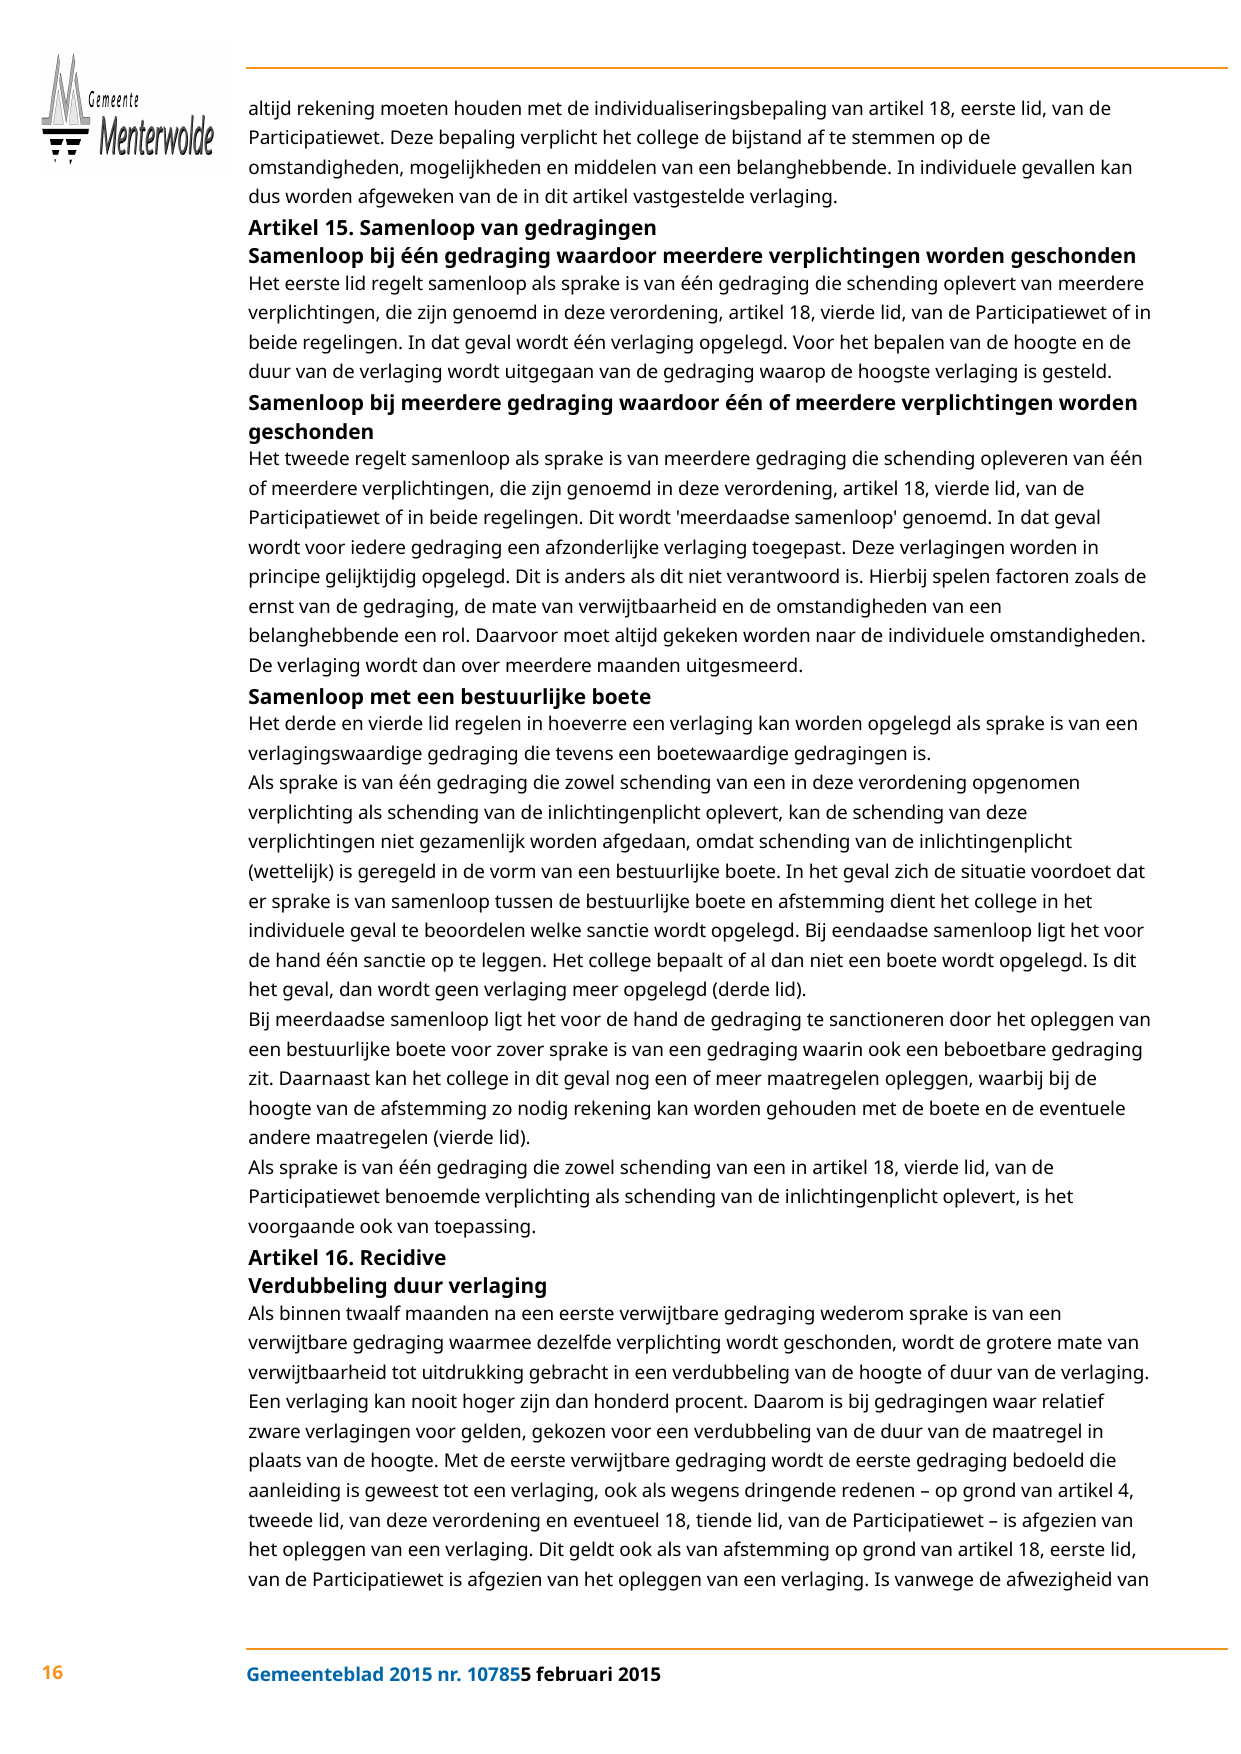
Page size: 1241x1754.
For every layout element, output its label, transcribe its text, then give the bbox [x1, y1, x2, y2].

text Artikel 15. Samenloop van gedragingen [248, 213, 1152, 242]
text Samenloop bij meerdere gedraging waardoor één of meerdere verplichtingen worden geschonden [248, 388, 1152, 445]
text Artikel 16. Recidive [248, 1243, 1152, 1271]
text Verdubbeling duur verlaging [248, 1271, 1152, 1300]
text Als sprake is van één gedraging die zowel schending van een in artikel 18, vierde lid, van de Participatiewet benoemde verplichting als schending van de inlichtingenplicht oplevert, is het voorgaande ook van toepassing. [248, 1154, 1152, 1239]
picture [41, 47, 231, 172]
text Als sprake is van één gedraging die zowel schending van een in deze verordening opgenomen verplichting als schending van de inlichtingenplicht oplevert, kan de schending van deze verplichtingen niet gezamenlijk worden afgedaan, omdat schending van de inlichtingenplicht (wettelijk) is geregeld in de vorm van een bestuurlijke boete. In het geval zich de situatie voordoet dat er sprake is van samenloop tussen de bestuurlijke boete en afstemming dient het college in het individuele geval te beoordelen welke sanctie wordt opgelegd. Bij eendaadse samenloop ligt het voor de hand één sanctie op te leggen. Het college bepaalt of al dan niet een boete wordt opgelegd. Is dit het geval, dan wordt geen verlaging meer opgelegd (derde lid). [248, 769, 1152, 1002]
text Het eerste lid regelt samenloop als sprake is van één gedraging die schending oplevert van meerdere verplichtingen, die zijn genoemd in deze verordening, artikel 18, vierde lid, van de Participatiewet of in beide regelingen. In dat geval wordt één verlaging opgelegd. Voor het bepalen van de hoogte en de duur van de verlaging wordt uitgegaan van de gedraging waarop de hoogste verlaging is gesteld. [248, 270, 1152, 384]
text Het derde en vierde lid regelen in hoeverre een verlaging kan worden opgelegd als sprake is van een verlagingswaardige gedraging die tevens een boetewaardige gedragingen is. [248, 710, 1152, 766]
text Het tweede regelt samenloop als sprake is van meerdere gedraging die schending opleveren van één of meerdere verplichtingen, die zijn genoemd in deze verordening, artikel 18, vierde lid, van de Participatiewet of in beide regelingen. Dit wordt 'meerdaadse samenloop' genoemd. In dat geval wordt voor iedere gedraging een afzonderlijke verlaging toegepast. Deze verlagingen worden in principe gelijktijdig opgelegd. Dit is anders als dit niet verantwoord is. Hierbij spelen factoren zoals de ernst van de gedraging, de mate van verwijtbaarheid en de omstandigheden van een belanghebbende een rol. Daarvoor moet altijd gekeken worden naar de individuele omstandigheden. De verlaging wordt dan over meerdere maanden uitgesmeerd. [248, 445, 1152, 678]
text altijd rekening moeten houden met de individualiseringsbepaling van artikel 18, eerste lid, van de Participatiewet. Deze bepaling verplicht het college de bijstand af te stemmen op de omstandigheden, mogelijkheden en middelen van een belanghebbende. In individuele gevallen kan dus worden afgeweken van de in dit artikel vastgestelde verlaging. [248, 95, 1152, 209]
text Samenloop bij één gedraging waardoor meerdere verplichtingen worden geschonden [248, 242, 1152, 270]
text Samenloop met een bestuurlijke boete [248, 682, 1152, 710]
text Bij meerdaadse samenloop ligt het voor de hand de gedraging te sanctioneren door het opleggen van een bestuurlijke boete voor zover sprake is van een gedraging waarin ook een beboetbare gedraging zit. Daarnaast kan het college in dit geval nog een of meer maatregelen opleggen, waarbij bij de hoogte van de afstemming zo nodig rekening kan worden gehouden met de boete en de eventuele andere maatregelen (vierde lid). [248, 1006, 1152, 1150]
text Als binnen twaalf maanden na een eerste verwijtbare gedraging wederom sprake is van een verwijtbare gedraging waarmee dezelfde verplichting wordt geschonden, wordt de grotere mate van verwijtbaarheid tot uitdrukking gebracht in een verdubbeling van de hoogte of duur van de verlaging. Een verlaging kan nooit hoger zijn dan honderd procent. Daarom is bij gedragingen waar relatief zware verlagingen voor gelden, gekozen voor een verdubbeling van de duur van de maatregel in plaats van de hoogte. Met de eerste verwijtbare gedraging wordt de eerste gedraging bedoeld die aanleiding is geweest tot een verlaging, ook als wegens dringende redenen – op grond van artikel 4, tweede lid, van deze verordening en eventueel 18, tiende lid, van de Participatiewet – is afgezien van het opleggen van een verlaging. Dit geldt ook als van afstemming op grond van artikel 18, eerste lid, van de Participatiewet is afgezien van het opleggen van een verlaging. Is vanwege de afwezigheid van [248, 1300, 1152, 1592]
